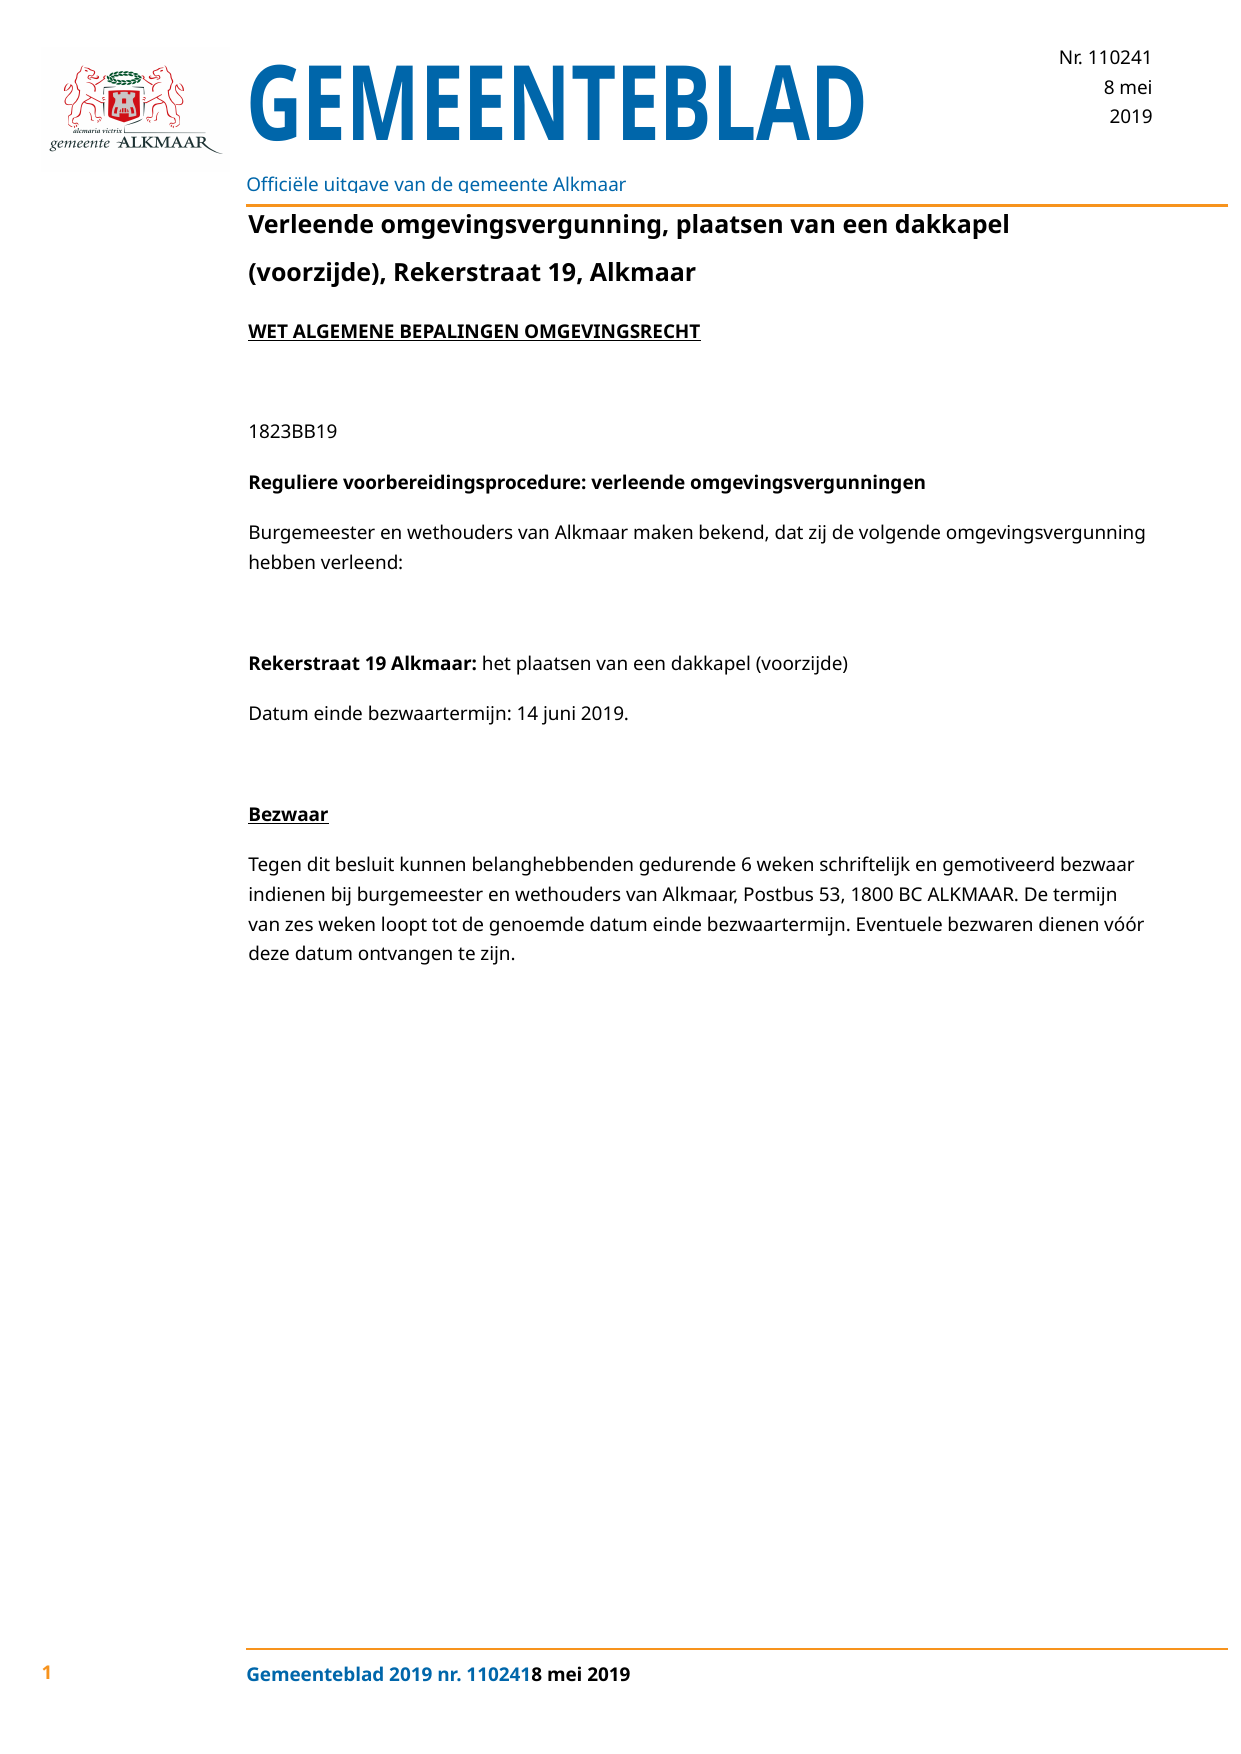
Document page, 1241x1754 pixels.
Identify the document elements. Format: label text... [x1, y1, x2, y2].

picture [41, 47, 231, 172]
text Verleende omgevingsvergunning, plaatsen van een dakkapel (voorzijde), Rekerstraat 19, Alkmaar [248, 207, 1152, 288]
text Rekerstraat 19 Alkmaar: het plaatsen van een dakkapel (voorzijde) [248, 650, 1152, 676]
text Bezwaar [248, 801, 1152, 827]
text WET ALGEMENE BEPALINGEN OMGEVINGSRECHT [248, 318, 1152, 344]
text Tegen dit besluit kunnen belanghebbenden gedurende 6 weken schriftelijk en gemotiveerd bezwaar indienen bij burgemeester en wethouders van Alkmaar, Postbus 53, 1800 BC ALKMAAR. De termijn van zes weken loopt tot de genoemde datum einde bezwaartermijn. Eventuele bezwaren dienen vóór deze datum ontvangen te zijn. [248, 852, 1152, 966]
text Datum einde bezwaartermijn: 14 juni 2019. [248, 700, 1152, 726]
text 1823BB19 [248, 419, 1152, 444]
text Burgemeester en wethouders van Alkmaar maken bekend, dat zij de volgende omgevingsvergunning hebben verleend: [248, 519, 1152, 575]
text Reguliere voorbereidingsprocedure: verleende omgevingsvergunningen [248, 469, 1152, 495]
